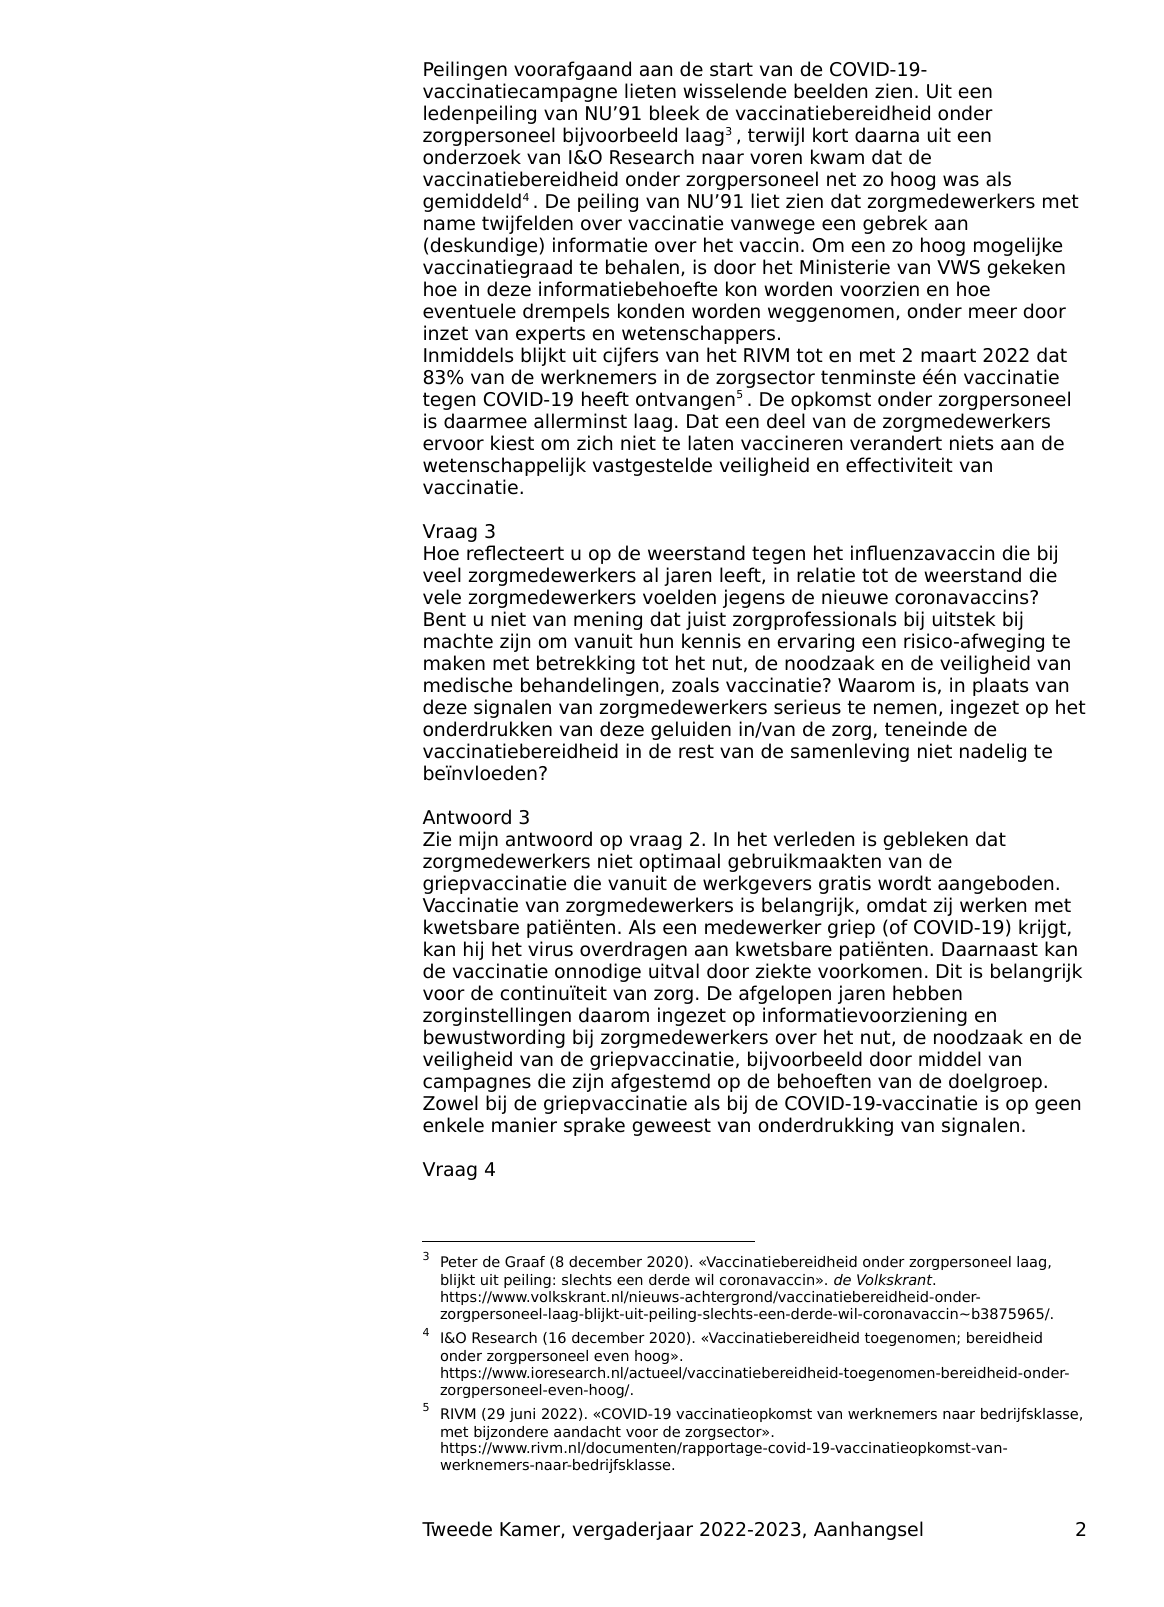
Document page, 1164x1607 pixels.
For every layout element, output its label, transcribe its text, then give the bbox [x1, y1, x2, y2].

text Peter de Graaf (8 december 2020). «Vaccinatiebereidheid onder zorgpersoneel laag, blijkt uit peiling: slechts een derde wil coronavaccin». de Volkskrant. https://www.volkskrant.nl/nieuws-achtergrond/vaccinatiebereidheid-onder-zorgpersoneel-laag-blijkt-uit-peiling-slechts-een-derde-wil-coronavaccin~b3875965/. [422, 1250, 1087, 1323]
text I&O Research (16 december 2020). «Vaccinatiebereidheid toegenomen; bereidheid onder zorgpersoneel even hoog». https://www.ioresearch.nl/actueel/vaccinatiebereidheid-toegenomen-bereidheid-onder-zorgpersoneel-even-hoog/. [422, 1326, 1087, 1399]
text RIVM (29 juni 2022). «COVID-19 vaccinatieopkomst van werknemers naar bedrijfsklasse, met bijzondere aandacht voor de zorgsector». https://www.rivm.nl/documenten/rapportage-covid-19-vaccinatieopkomst-van-werknemers-naar-bedrijfsklasse. [422, 1402, 1087, 1474]
text Antwoord 3 [422, 807, 1087, 829]
text Vraag 4 [422, 1159, 1087, 1181]
text Vraag 3 [422, 521, 1087, 543]
text Inmiddels blijkt uit cijfers van het RIVM tot en met 2 maart 2022 dat 83% van de werknemers in de zorgsector tenminste één vaccinatie tegen COVID-19 heeft ontvangen. De opkomst onder zorgpersoneel is daarmee allerminst laag. Dat een deel van de zorgmedewerkers ervoor kiest om zich niet te laten vaccineren verandert niets aan de wetenschappelijk vastgestelde veiligheid en effectiviteit van vaccinatie. [422, 345, 1087, 499]
text Zie mijn antwoord op vraag 2. In het verleden is gebleken dat zorgmedewerkers niet optimaal gebruikmaakten van de griepvaccinatie die vanuit de werkgevers gratis wordt aangeboden. Vaccinatie van zorgmedewerkers is belangrijk, omdat zij werken met kwetsbare patiënten. Als een medewerker griep (of COVID-19) krijgt, kan hij het virus overdragen aan kwetsbare patiënten. Daarnaast kan de vaccinatie onnodige uitval door ziekte voorkomen. Dit is belangrijk voor de continuïteit van zorg. De afgelopen jaren hebben zorginstellingen daarom ingezet op informatievoorziening en bewustwording bij zorgmedewerkers over het nut, de noodzaak en de veiligheid van de griepvaccinatie, bijvoorbeeld door middel van campagnes die zijn afgestemd op de behoeften van de doelgroep. Zowel bij de griepvaccinatie als bij de COVID-19-vaccinatie is op geen enkele manier sprake geweest van onderdrukking van signalen. [422, 829, 1087, 1136]
text Peilingen voorafgaand aan de start van de COVID-19-vaccinatiecampagne lieten wisselende beelden zien. Uit een ledenpeiling van NU’91 bleek de vaccinatiebereidheid onder zorgpersoneel bijvoorbeeld laag, terwijl kort daarna uit een onderzoek van I&O Research naar voren kwam dat de vaccinatiebereidheid onder zorgpersoneel net zo hoog was als gemiddeld. De peiling van NU’91 liet zien dat zorgmedewerkers met name twijfelden over vaccinatie vanwege een gebrek aan (deskundige) informatie over het vaccin. Om een zo hoog mogelijke vaccinatiegraad te behalen, is door het Ministerie van VWS gekeken hoe in deze informatiebehoefte kon worden voorzien en hoe eventuele drempels konden worden weggenomen, onder meer door inzet van experts en wetenschappers. [422, 59, 1087, 345]
text Hoe reflecteert u op de weerstand tegen het influenzavaccin die bij veel zorgmedewerkers al jaren leeft, in relatie tot de weerstand die vele zorgmedewerkers voelden jegens de nieuwe coronavaccins? Bent u niet van mening dat juist zorgprofessionals bij uitstek bij machte zijn om vanuit hun kennis en ervaring een risico-afweging te maken met betrekking tot het nut, de noodzaak en de veiligheid van medische behandelingen, zoals vaccinatie? Waarom is, in plaats van deze signalen van zorgmedewerkers serieus te nemen, ingezet op het onderdrukken van deze geluiden in/van de zorg, teneinde de vaccinatiebereidheid in de rest van de samenleving niet nadelig te beïnvloeden? [422, 543, 1087, 784]
